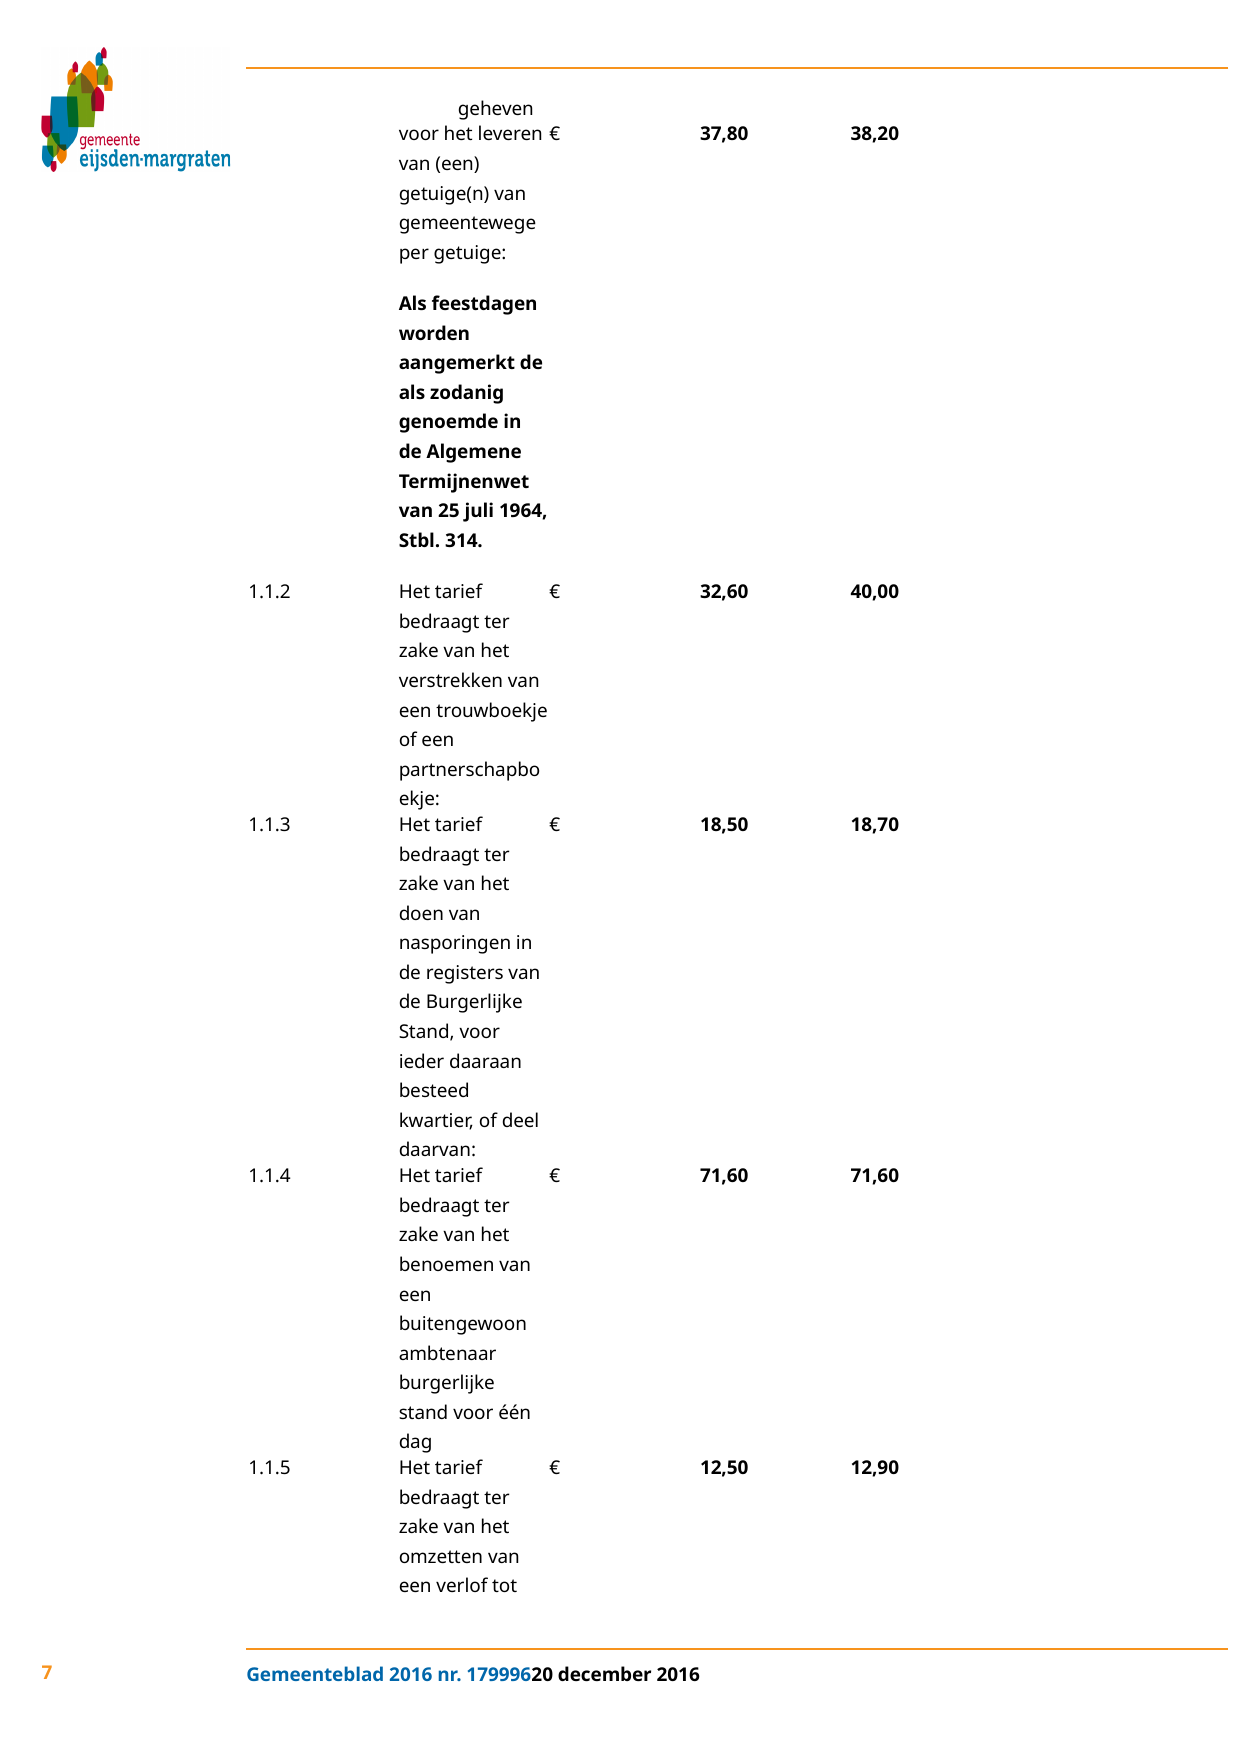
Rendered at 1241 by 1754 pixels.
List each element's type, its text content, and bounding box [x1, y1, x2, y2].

table_cell [399, 265, 549, 290]
table_cell [1001, 290, 1152, 553]
table_cell [700, 290, 850, 553]
table_cell 18,50 [700, 811, 850, 1162]
table_cell [549, 553, 700, 578]
table_cell [1001, 579, 1152, 811]
table_cell € [549, 1454, 700, 1598]
table_cell [1001, 1454, 1152, 1598]
table_cell [850, 290, 1001, 553]
table_cell € [549, 121, 700, 264]
table_cell [549, 95, 700, 121]
table_cell [1001, 121, 1152, 264]
table_cell 32,60 [700, 579, 850, 811]
table_cell [700, 265, 850, 290]
table_cell Als feestdagen worden aangemerkt de als zodanig genoemde in de Algemene Termijnenwet van 25 juli 1964, Stbl. 314. [399, 290, 549, 553]
table_cell [1001, 265, 1152, 290]
table_cell Het tarief bedraagt ter zake van het verstrekken van een trouwboekje of een partnerschapboekje: [399, 579, 549, 811]
table_cell [248, 265, 398, 290]
table_cell [850, 95, 1001, 121]
table_cell geheven [399, 95, 549, 121]
table_cell 18,70 [850, 811, 1001, 1162]
table_cell [248, 553, 398, 578]
table_cell [1001, 553, 1152, 578]
table_cell 71,60 [700, 1163, 850, 1454]
table_cell voor het leveren van (een) getuige(n) van gemeentewege per getuige: [399, 121, 549, 264]
table_cell € [549, 811, 700, 1162]
table_cell [700, 95, 850, 121]
table_cell Het tarief bedraagt ter zake van het doen van nasporingen in de registers van de Burgerlijke Stand, voor ieder daaraan besteed kwartier, of deel daarvan: [399, 811, 549, 1162]
table_cell [1001, 1163, 1152, 1454]
table_cell € [549, 1163, 700, 1454]
table_cell € [549, 579, 700, 811]
table_cell 1.1.3 [248, 811, 398, 1162]
table_cell 38,20 [850, 121, 1001, 264]
table_cell [1001, 95, 1152, 121]
table_cell 12,90 [850, 1454, 1001, 1598]
picture [41, 47, 231, 172]
table_cell Het tarief bedraagt ter zake van het benoemen van een buitengewoon ambtenaar burgerlijke stand voor één dag [399, 1163, 549, 1454]
table_cell [549, 290, 700, 553]
table_cell 12,50 [700, 1454, 850, 1598]
table_cell 1.1.4 [248, 1163, 398, 1454]
table_cell [1001, 811, 1152, 1162]
table_cell [399, 553, 549, 578]
table_cell [700, 553, 850, 578]
table_cell [248, 95, 398, 121]
table_cell [248, 290, 398, 553]
table_cell 1.1.2 [248, 579, 398, 811]
table_cell 71,60 [850, 1163, 1001, 1454]
table_cell 40,00 [850, 579, 1001, 811]
table_cell 1.1.5 [248, 1454, 398, 1598]
table_cell [549, 265, 700, 290]
table_cell 37,80 [700, 121, 850, 264]
table_cell [248, 121, 398, 264]
table_cell Het tarief bedraagt ter zake van het omzetten van een verlof tot [399, 1454, 549, 1598]
table_cell [850, 265, 1001, 290]
table_cell [850, 553, 1001, 578]
